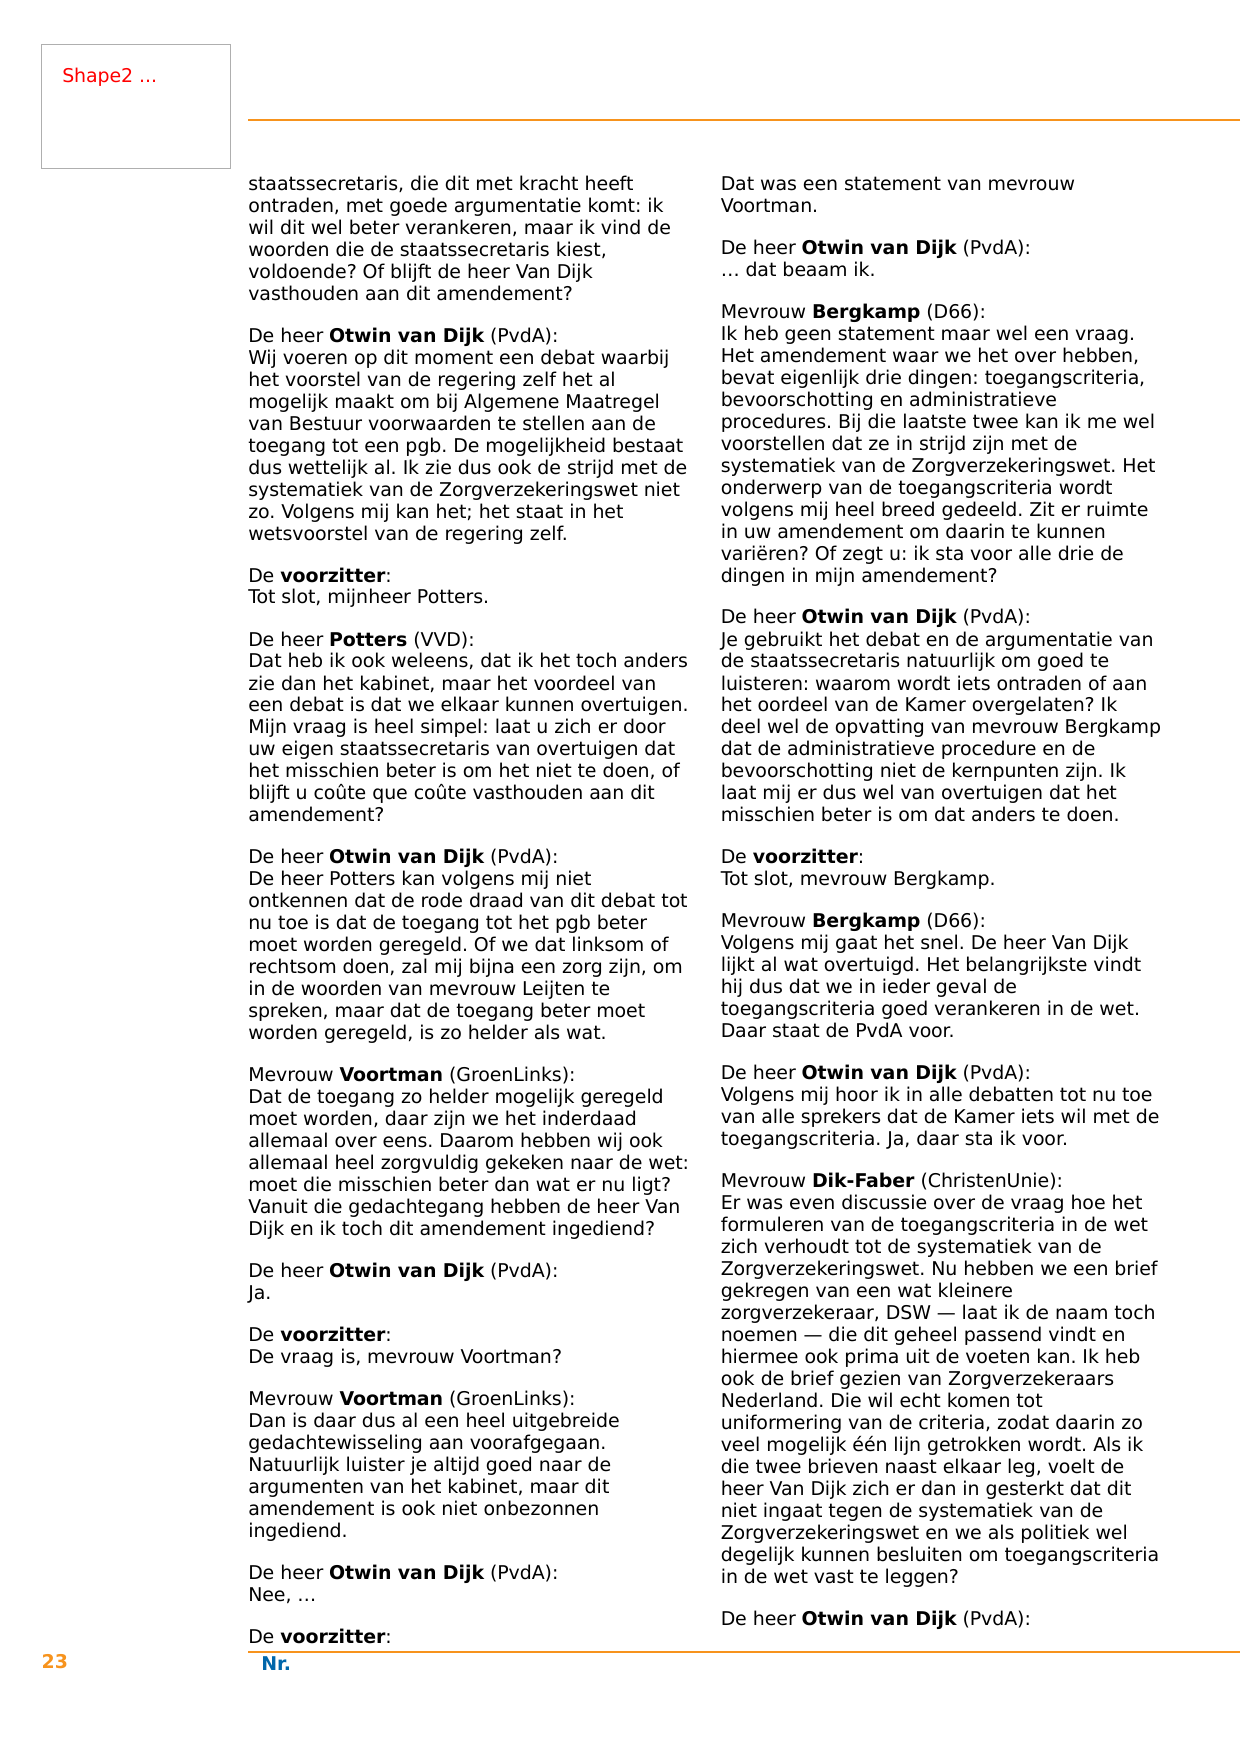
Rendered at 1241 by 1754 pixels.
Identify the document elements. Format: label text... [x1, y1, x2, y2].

text De heer Otwin van Dijk (PvdA): [721, 237, 1163, 259]
text De heer Potters kan volgens mij niet ontkennen dat de rode draad van dit debat tot nu toe is dat de toegang tot het pgb beter moet worden geregeld. Of we dat linksom of rechtsom doen, zal mij bijna een zorg zijn, om in de woorden van mevrouw Leijten te spreken, maar dat de toegang beter moet worden geregeld, is zo helder als wat. [248, 868, 691, 1044]
text De voorzitter: [248, 1626, 691, 1648]
text … dat beaam ik. [721, 259, 1163, 281]
text De heer Otwin van Dijk (PvdA): [248, 1260, 691, 1282]
text De heer Otwin van Dijk (PvdA): [721, 606, 1163, 628]
text Volgens mij hoor ik in alle debatten tot nu toe van alle sprekers dat de Kamer iets wil met de toegangscriteria. Ja, daar sta ik voor. [721, 1084, 1163, 1150]
text Mevrouw Voortman (GroenLinks): [248, 1064, 691, 1086]
text De heer Otwin van Dijk (PvdA): [248, 846, 691, 868]
text De heer Otwin van Dijk (PvdA): [248, 325, 691, 347]
text De voorzitter: [248, 1324, 691, 1346]
text De heer Otwin van Dijk (PvdA): [721, 1608, 1163, 1629]
text Volgens mij gaat het snel. De heer Van Dijk lijkt al wat overtuigd. Het belangrijkste vindt hij dus dat we in ieder geval de toegangscriteria goed verankeren in de wet. Daar staat de PvdA voor. [721, 932, 1163, 1042]
text Dat was een statement van mevrouw Voortman. [721, 173, 1163, 217]
text Ik heb geen statement maar wel een vraag. Het amendement waar we het over hebben, bevat eigenlijk drie dingen: toegangscriteria, bevoorschotting en administratieve procedures. Bij die laatste twee kan ik me wel voorstellen dat ze in strijd zijn met de systematiek van de Zorgverzekeringswet. Het onderwerp van de toegangscriteria wordt volgens mij heel breed gedeeld. Zit er ruimte in uw amendement om daarin te kunnen variëren? Of zegt u: ik sta voor alle drie de dingen in mijn amendement? [721, 323, 1163, 586]
text Dat de toegang zo helder mogelijk geregeld moet worden, daar zijn we het inderdaad allemaal over eens. Daarom hebben wij ook allemaal heel zorgvuldig gekeken naar de wet: moet die misschien beter dan wat er nu ligt? Vanuit die gedachtegang hebben de heer Van Dijk en ik toch dit amendement ingediend? [248, 1086, 691, 1240]
text Tot slot, mevrouw Bergkamp. [721, 868, 1163, 890]
text De vraag is, mevrouw Voortman? [248, 1346, 691, 1368]
text Mevrouw Dik-Faber (ChristenUnie): [721, 1170, 1163, 1192]
text Dan is daar dus al een heel uitgebreide gedachtewisseling aan voorafgegaan. Natuurlijk luister je altijd goed naar de argumenten van het kabinet, maar dit amendement is ook niet onbezonnen ingediend. [248, 1410, 691, 1542]
text De voorzitter: [248, 564, 691, 586]
text Wij voeren op dit moment een debat waarbij het voorstel van de regering zelf het al mogelijk maakt om bij Algemene Maatregel van Bestuur voorwaarden te stellen aan de toegang tot een pgb. De mogelijkheid bestaat dus wettelijk al. Ik zie dus ook de strijd met de systematiek van de Zorgverzekeringswet niet zo. Volgens mij kan het; het staat in het wetsvoorstel van de regering zelf. [248, 347, 691, 544]
text De heer Otwin van Dijk (PvdA): [248, 1562, 691, 1584]
text Je gebruikt het debat en de argumentatie van de staatssecretaris natuurlijk om goed te luisteren: waarom wordt iets ontraden of aan het oordeel van de Kamer overgelaten? Ik deel wel de opvatting van mevrouw Bergkamp dat de administratieve procedure en de bevoorschotting niet de kernpunten zijn. Ik laat mij er dus wel van overtuigen dat het misschien beter is om dat anders te doen. [721, 628, 1163, 826]
text Ja. [248, 1282, 691, 1304]
text Er was even discussie over de vraag hoe het formuleren van de toegangscriteria in de wet zich verhoudt tot de systematiek van de Zorgverzekeringswet. Nu hebben we een brief gekregen van een wat kleinere zorgverzekeraar, DSW — laat ik de naam toch noemen — die dit geheel passend vindt en hiermee ook prima uit de voeten kan. Ik heb ook de brief gezien van Zorgverzekeraars Nederland. Die wil echt komen tot uniformering van de criteria, zodat daarin zo veel mogelijk één lijn getrokken wordt. Als ik die twee brieven naast elkaar leg, voelt de heer Van Dijk zich er dan in gesterkt dat dit niet ingaat tegen de systematiek van de Zorgverzekeringswet en we als politiek wel degelijk kunnen besluiten om toegangscriteria in de wet vast te leggen? [721, 1192, 1163, 1588]
text Tot slot, mijnheer Potters. [248, 586, 691, 608]
text staatssecretaris, die dit met kracht heeft ontraden, met goede argumentatie komt: ik wil dit wel beter verankeren, maar ik vind de woorden die de staatssecretaris kiest, voldoende? Of blijft de heer Van Dijk vasthouden aan dit amendement? [248, 173, 691, 305]
text De voorzitter: [721, 846, 1163, 868]
text Dat heb ik ook weleens, dat ik het toch anders zie dan het kabinet, maar het voordeel van een debat is dat we elkaar kunnen overtuigen. Mijn vraag is heel simpel: laat u zich er door uw eigen staatssecretaris van overtuigen dat het misschien beter is om het niet te doen, of blijft u coûte que coûte vasthouden aan dit amendement? [248, 650, 691, 826]
text Nee, … [248, 1584, 691, 1606]
text De heer Potters (VVD): [248, 628, 691, 650]
text Mevrouw Bergkamp (D66): [721, 301, 1163, 323]
text Mevrouw Bergkamp (D66): [721, 910, 1163, 932]
text Mevrouw Voortman (GroenLinks): [248, 1388, 691, 1410]
text De heer Otwin van Dijk (PvdA): [721, 1062, 1163, 1084]
